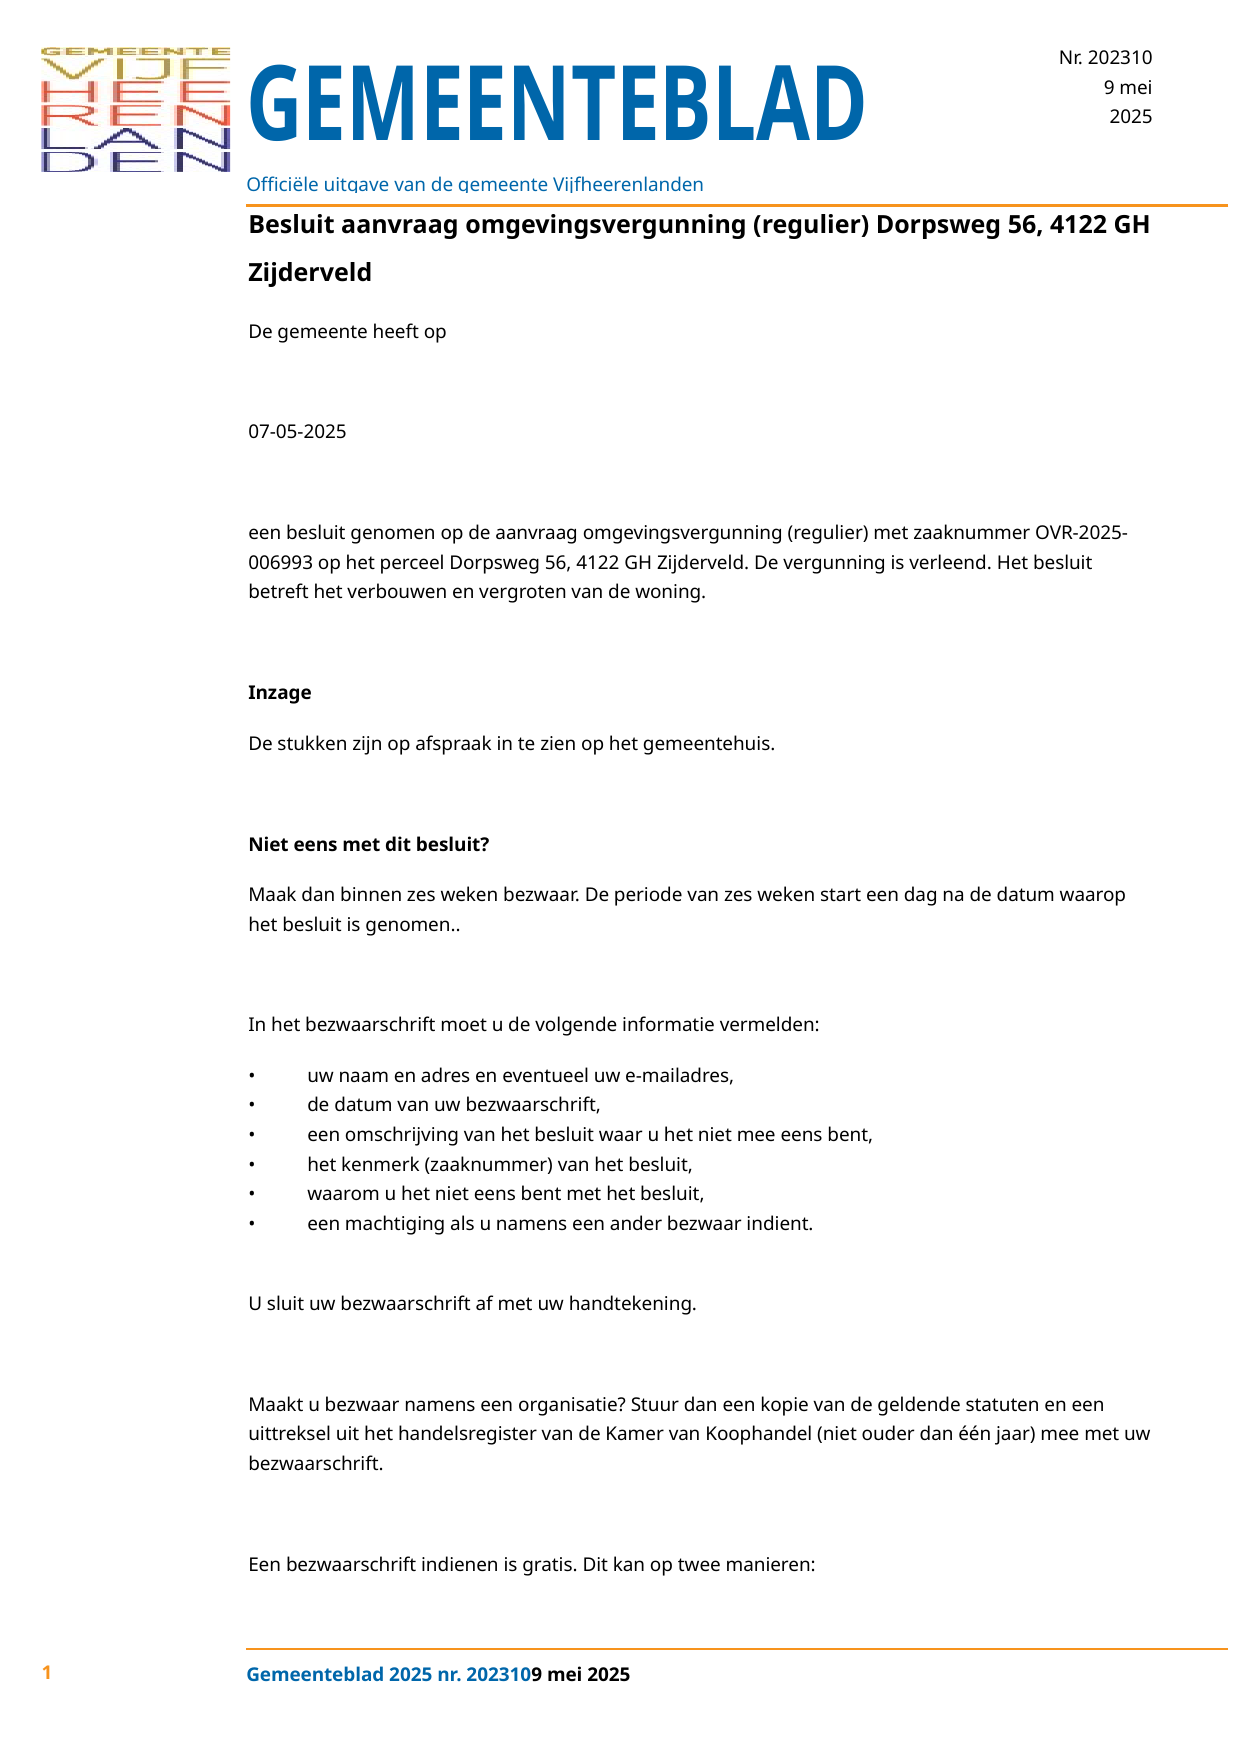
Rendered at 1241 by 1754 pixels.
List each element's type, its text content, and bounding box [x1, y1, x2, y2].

list het kenmerk (zaaknummer) van het besluit, [248, 1151, 1152, 1177]
text In het bezwaarschrift moet u de volgende informatie vermelden: [248, 1012, 1152, 1037]
text Maakt u bezwaar namens een organisatie? Stuur dan een kopie van de geldende statuten en een uittreksel uit het handelsregister van de Kamer van Koophandel (niet ouder dan één jaar) mee met uw bezwaarschrift. [248, 1391, 1152, 1476]
list uw naam en adres en eventueel uw e-mailadres, [248, 1062, 1152, 1088]
text U sluit uw bezwaarschrift af met uw handtekening. [248, 1290, 1152, 1316]
text Een bezwaarschrift indienen is gratis. Dit kan op twee manieren: [248, 1551, 1152, 1577]
picture [41, 47, 231, 172]
text Besluit aanvraag omgevingsvergunning (regulier) Dorpsweg 56, 4122 GH Zijderveld [248, 207, 1152, 288]
list een omschrijving van het besluit waar u het niet mee eens bent, [248, 1121, 1152, 1147]
list de datum van uw bezwaarschrift, [248, 1092, 1152, 1117]
text 07-05-2025 [248, 419, 1152, 444]
text Maak dan binnen zes weken bezwaar. De periode van zes weken start een dag na de datum waarop het besluit is genomen.. [248, 881, 1152, 937]
text De stukken zijn op afspraak in te zien op het gemeentehuis. [248, 730, 1152, 756]
text een besluit genomen op de aanvraag omgevingsvergunning (regulier) met zaaknummer OVR-2025-006993 op het perceel Dorpsweg 56, 4122 GH Zijderveld. De vergunning is verleend. Het besluit betreft het verbouwen en vergroten van de woning. [248, 519, 1152, 604]
text Inzage [248, 679, 1152, 705]
text Niet eens met dit besluit? [248, 831, 1152, 857]
text De gemeente heeft op [248, 318, 1152, 344]
list waarom u het niet eens bent met het besluit, [248, 1180, 1152, 1206]
list een machtiging als u namens een ander bezwaar indient. [248, 1210, 1152, 1236]
